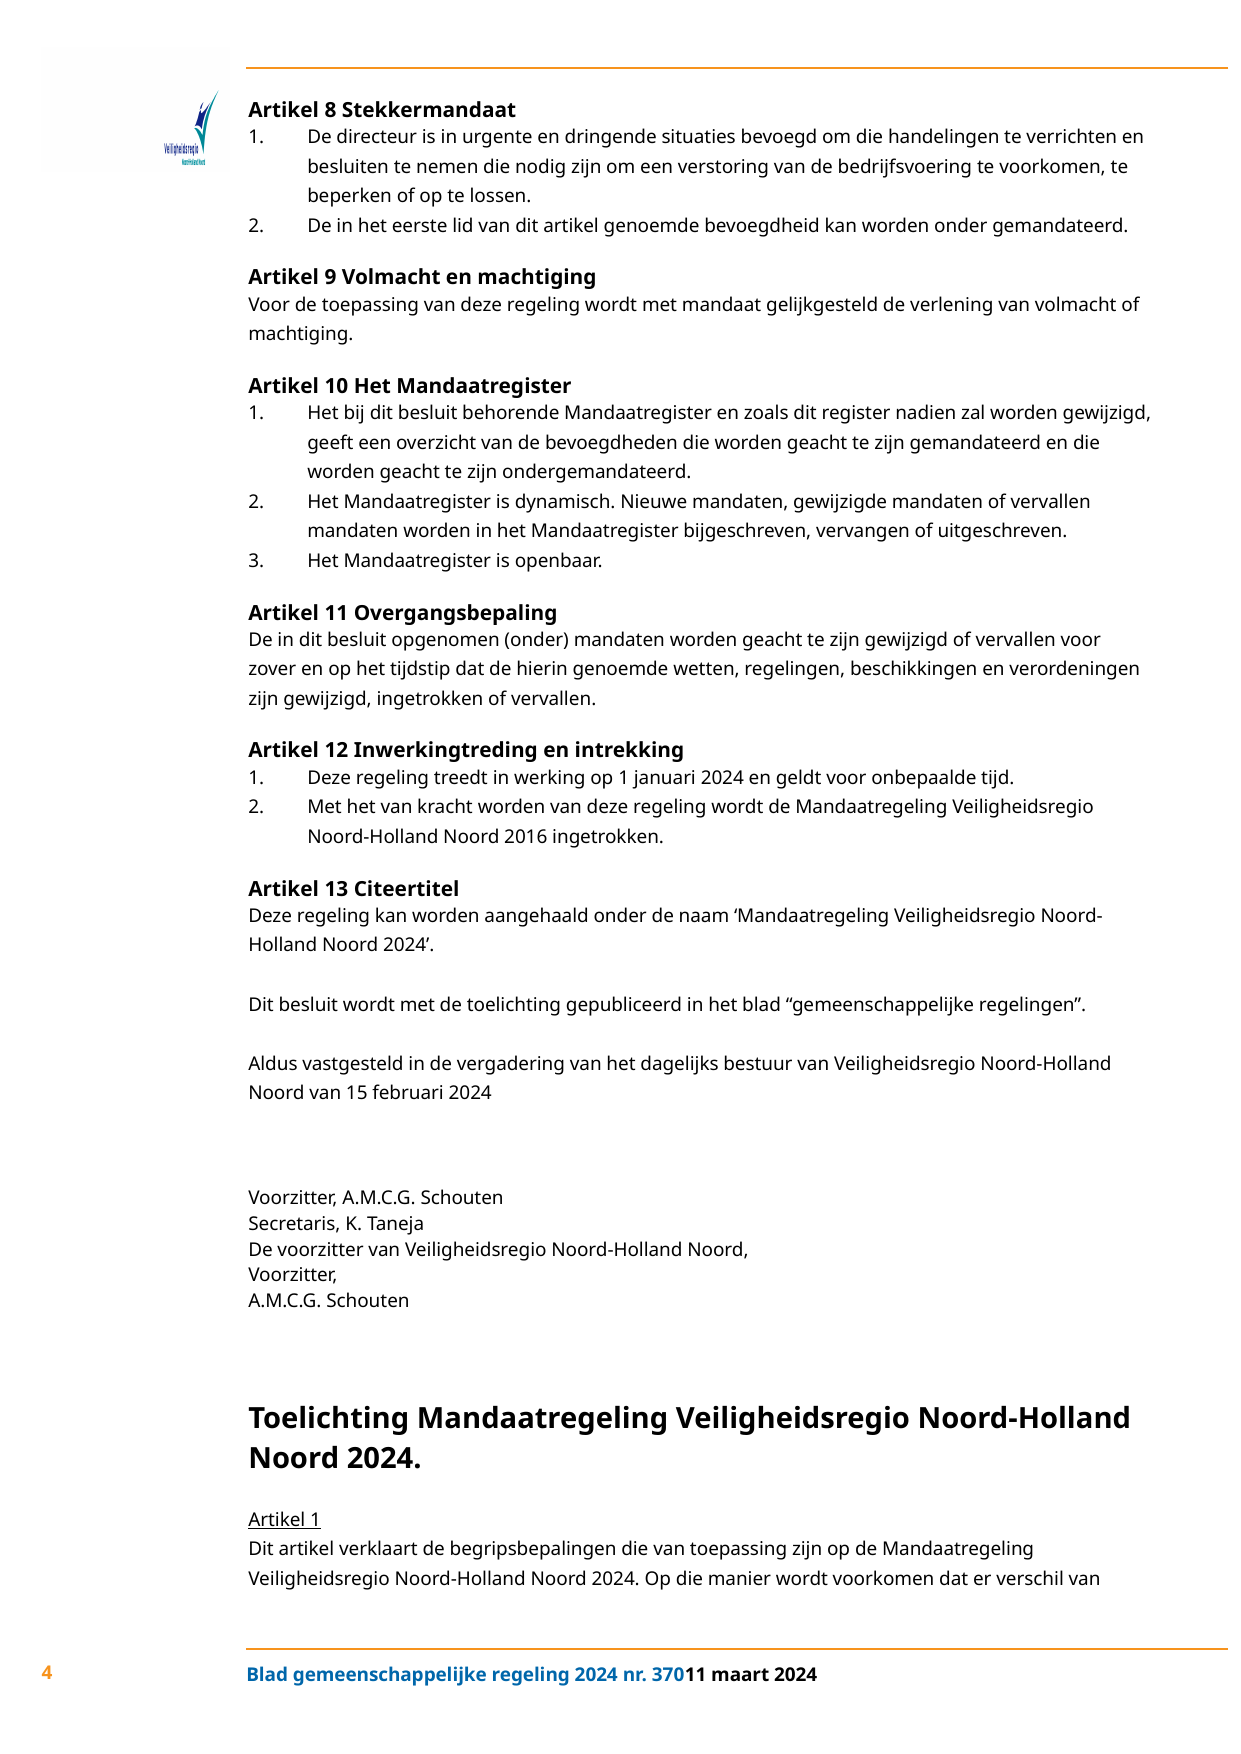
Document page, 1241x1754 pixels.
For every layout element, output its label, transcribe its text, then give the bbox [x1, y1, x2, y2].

text Secretaris, K. Taneja [248, 1210, 1152, 1236]
list Het Mandaatregister is openbaar. [248, 547, 1152, 573]
text A.M.C.G. Schouten [248, 1287, 1152, 1313]
picture [41, 47, 231, 172]
text Artikel 8 Stekkermandaat [248, 95, 1152, 123]
text Dit artikel verklaart de begripsbepalingen die van toepassing zijn op de Mandaatregeling Veiligheidsregio Noord-Holland Noord 2024. Op die manier wordt voorkomen dat er verschil van [248, 1536, 1152, 1591]
text Aldus vastgesteld in de vergadering van het dagelijks bestuur van Veiligheidsregio Noord-Holland Noord van 15 februari 2024 [248, 1050, 1152, 1105]
list De in het eerste lid van dit artikel genoemde bevoegdheid kan worden onder gemandateerd. [248, 212, 1152, 238]
text De voorzitter van Veiligheidsregio Noord-Holland Noord, [248, 1236, 1152, 1262]
text Voor de toepassing van deze regeling wordt met mandaat gelijkgesteld de verlening van volmacht of machtiging. [248, 291, 1152, 346]
text Dit besluit wordt met de toelichting gepubliceerd in het blad “gemeenschappelijke regelingen”. [248, 991, 1152, 1017]
text Artikel 1 [248, 1506, 1152, 1532]
list Deze regeling treedt in werking op 1 januari 2024 en geldt voor onbepaalde tijd. [248, 764, 1152, 790]
list Het Mandaatregister is dynamisch. Nieuwe mandaten, gewijzigde mandaten of vervallen mandaten worden in het Mandaatregister bijgeschreven, vervangen of uitgeschreven. [248, 488, 1152, 543]
text Artikel 10 Het Mandaatregister [248, 371, 1152, 399]
text Deze regeling kan worden aangehaald onder de naam ‘Mandaatregeling Veiligheidsregio Noord-Holland Noord 2024’. [248, 902, 1152, 957]
list Met het van kracht worden van deze regeling wordt de Mandaatregeling Veiligheidsregio Noord-Holland Noord 2016 ingetrokken. [248, 794, 1152, 849]
text Artikel 11 Overgangsbepaling [248, 598, 1152, 626]
text De in dit besluit opgenomen (onder) mandaten worden geacht te zijn gewijzigd of vervallen voor zover en op het tijdstip dat de hierin genoemde wetten, regelingen, beschikkingen en verordeningen zijn gewijzigd, ingetrokken of vervallen. [248, 626, 1152, 711]
text Voorzitter, [248, 1262, 1152, 1287]
text Artikel 9 Volmacht en machtiging [248, 262, 1152, 291]
text Artikel 13 Citeertitel [248, 874, 1152, 902]
list De directeur is in urgente en dringende situaties bevoegd om die handelingen te verrichten en besluiten te nemen die nodig zijn om een verstoring van de bedrijfsvoering te voorkomen, te beperken of op te lossen. [248, 123, 1152, 208]
text Voorzitter, A.M.C.G. Schouten [248, 1184, 1152, 1210]
text Artikel 12 Inwerkingtreding en intrekking [248, 736, 1152, 764]
text Toelichting Mandaatregeling Veiligheidsregio Noord-Holland Noord 2024. [248, 1397, 1152, 1477]
list Het bij dit besluit behorende Mandaatregister en zoals dit register nadien zal worden gewijzigd, geeft een overzicht van de bevoegdheden die worden geacht te zijn gemandateerd en die worden geacht te zijn ondergemandateerd. [248, 399, 1152, 484]
